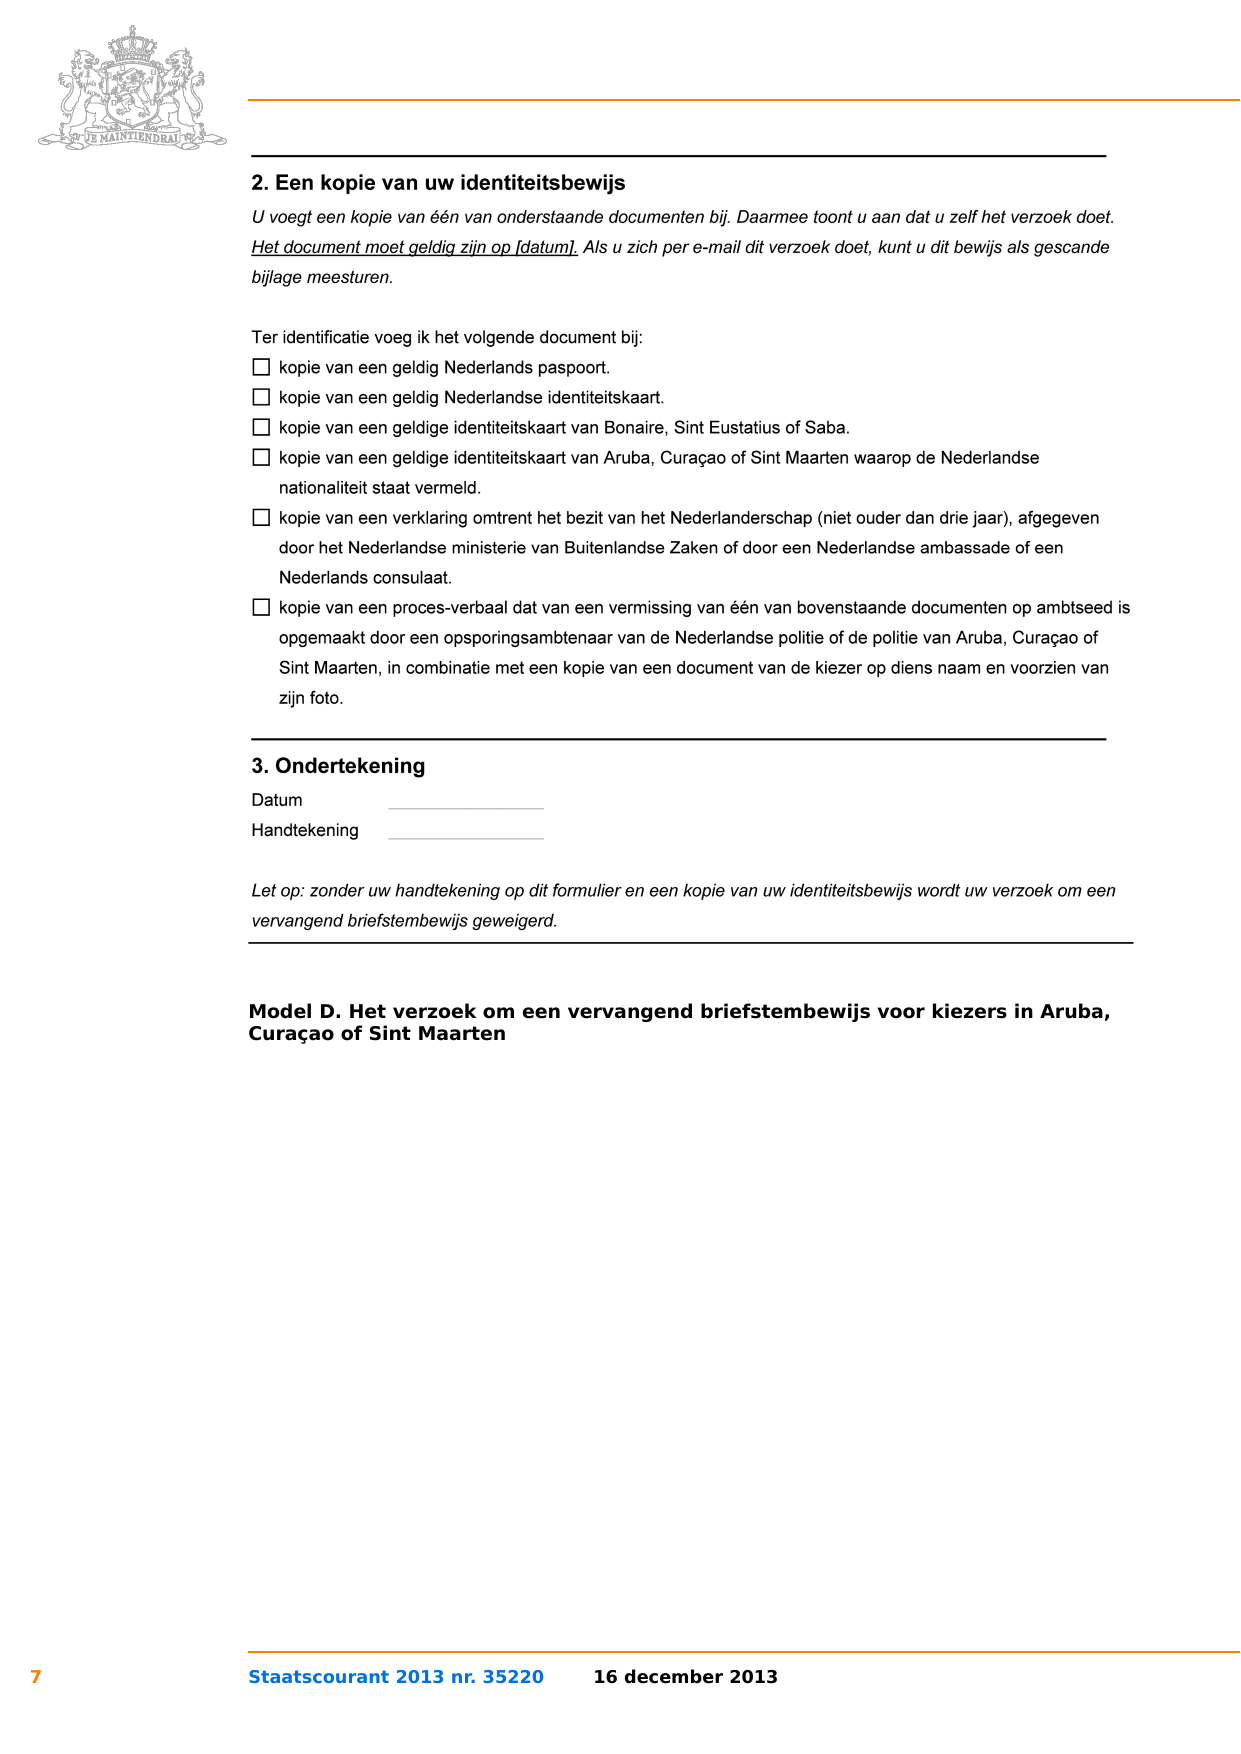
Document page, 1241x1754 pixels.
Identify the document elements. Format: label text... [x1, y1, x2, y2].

picture [248, 151, 1134, 949]
picture [38, 25, 227, 150]
subtitle Model D. Het verzoek om een vervangend briefstembewijs voor kiezers in Aruba, Curaçao of Sint Maarten [248, 1001, 1163, 1045]
